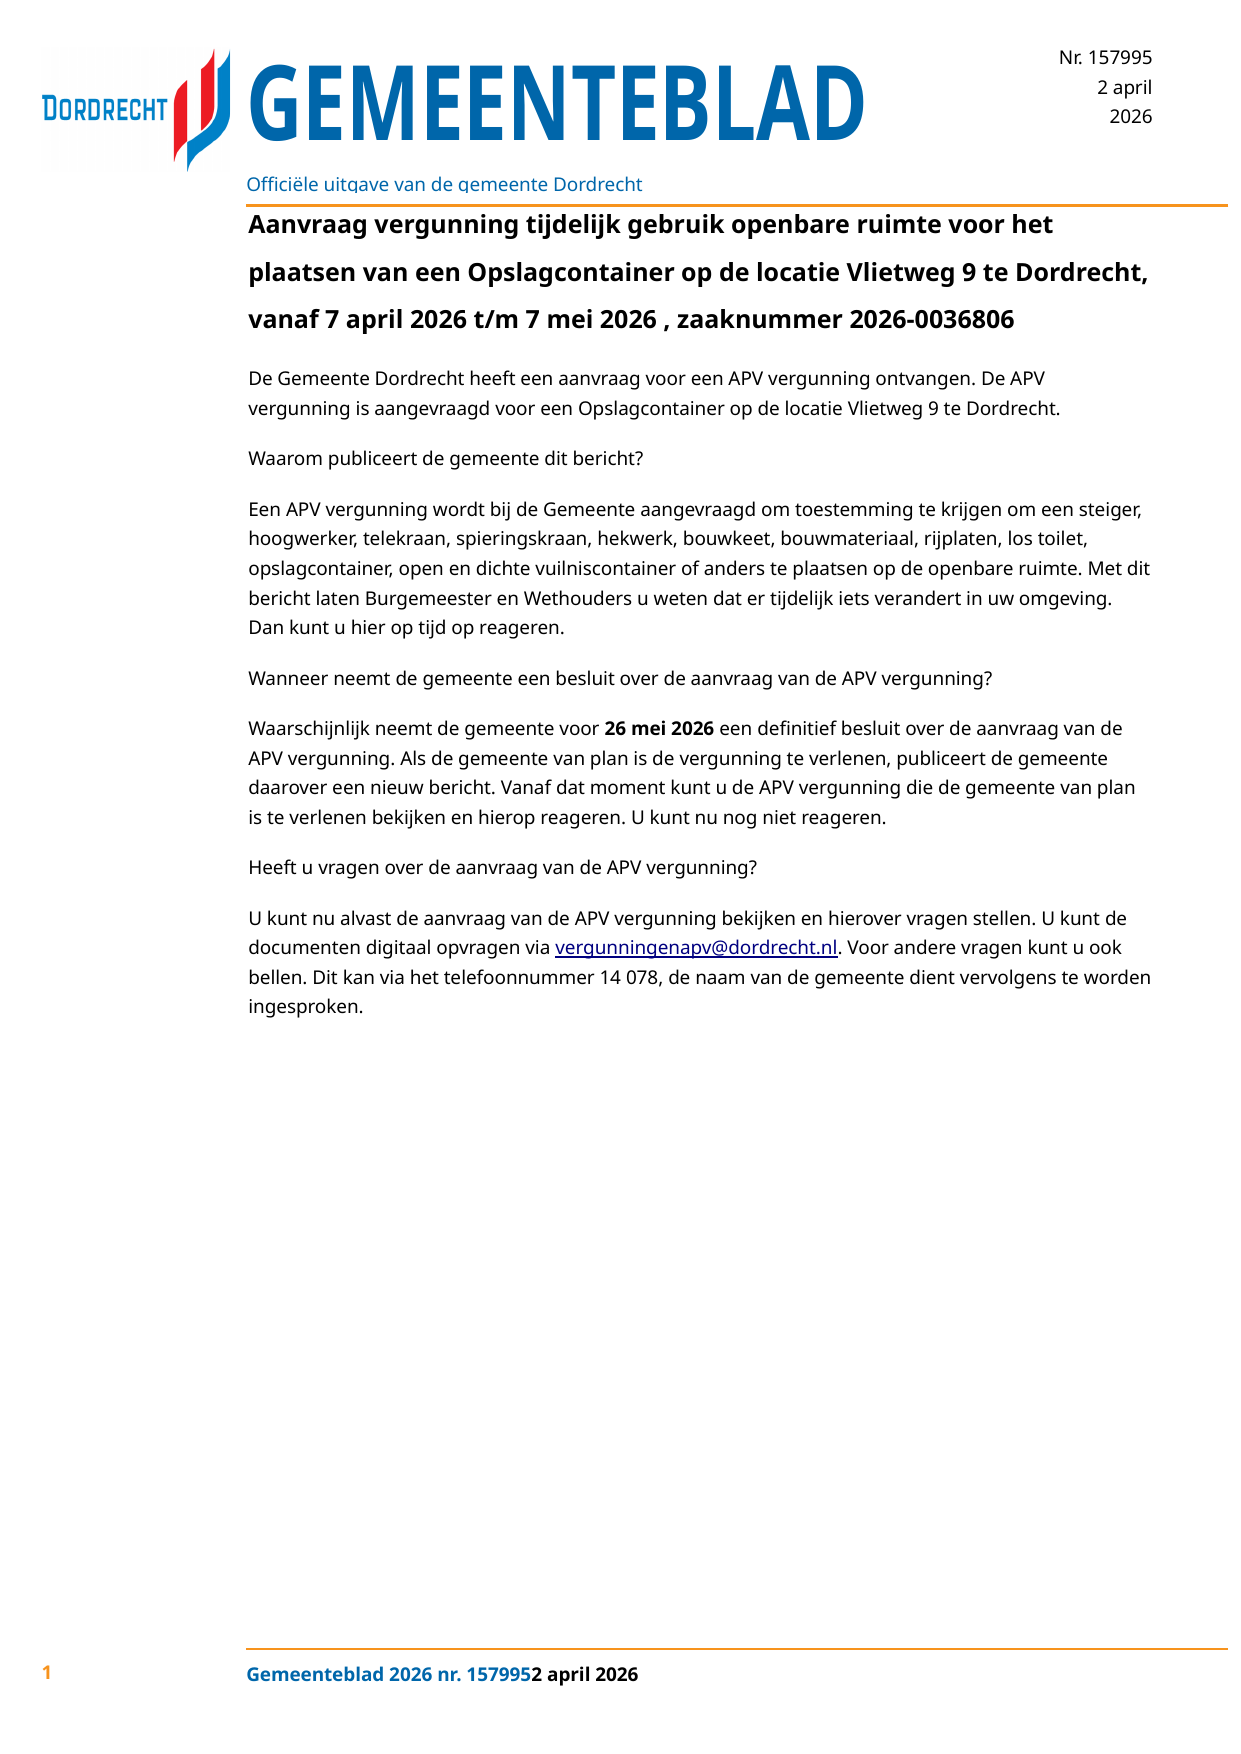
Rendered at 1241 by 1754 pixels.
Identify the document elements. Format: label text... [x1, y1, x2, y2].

picture [41, 47, 231, 172]
text Waarschijnlijk neemt de gemeente voor 26 mei 2026 een definitief besluit over de aanvraag van de APV vergunning. Als de gemeente van plan is de vergunning te verlenen, publiceert de gemeente daarover een nieuw bericht. Vanaf dat moment kunt u de APV vergunning die de gemeente van plan is te verlenen bekijken en hierop reageren. U kunt nu nog niet reageren. [248, 715, 1152, 829]
text U kunt nu alvast de aanvraag van de APV vergunning bekijken en hierover vragen stellen. U kunt de documenten digitaal opvragen via vergunningenapv@dordrecht.nl. Voor andere vragen kunt u ook bellen. Dit kan via het telefoonnummer 14 078, de naam van de gemeente dient vervolgens te worden ingesproken. [248, 905, 1152, 1019]
text Heeft u vragen over de aanvraag van de APV vergunning? [248, 854, 1152, 880]
text Een APV vergunning wordt bij de Gemeente aangevraagd om toestemming te krijgen om een steiger, hoogwerker, telekraan, spieringskraan, hekwerk, bouwkeet, bouwmateriaal, rijplaten, los toilet, opslagcontainer, open en dichte vuilniscontainer of anders te plaatsen op de openbare ruimte. Met dit bericht laten Burgemeester en Wethouders u weten dat er tijdelijk iets verandert in uw omgeving. Dan kunt u hier op tijd op reageren. [248, 496, 1152, 640]
text Aanvraag vergunning tijdelijk gebruik openbare ruimte voor het plaatsen van een Opslagcontainer op de locatie Vlietweg 9 te Dordrecht, vanaf 7 april 2026 t/m 7 mei 2026 , zaaknummer 2026-0036806 [248, 207, 1152, 336]
text De Gemeente Dordrecht heeft een aanvraag voor een APV vergunning ontvangen. De APV vergunning is aangevraagd voor een Opslagcontainer op de locatie Vlietweg 9 te Dordrecht. [248, 366, 1152, 421]
text Wanneer neemt de gemeente een besluit over de aanvraag van de APV vergunning? [248, 665, 1152, 690]
text Waarom publiceert de gemeente dit bericht? [248, 446, 1152, 471]
